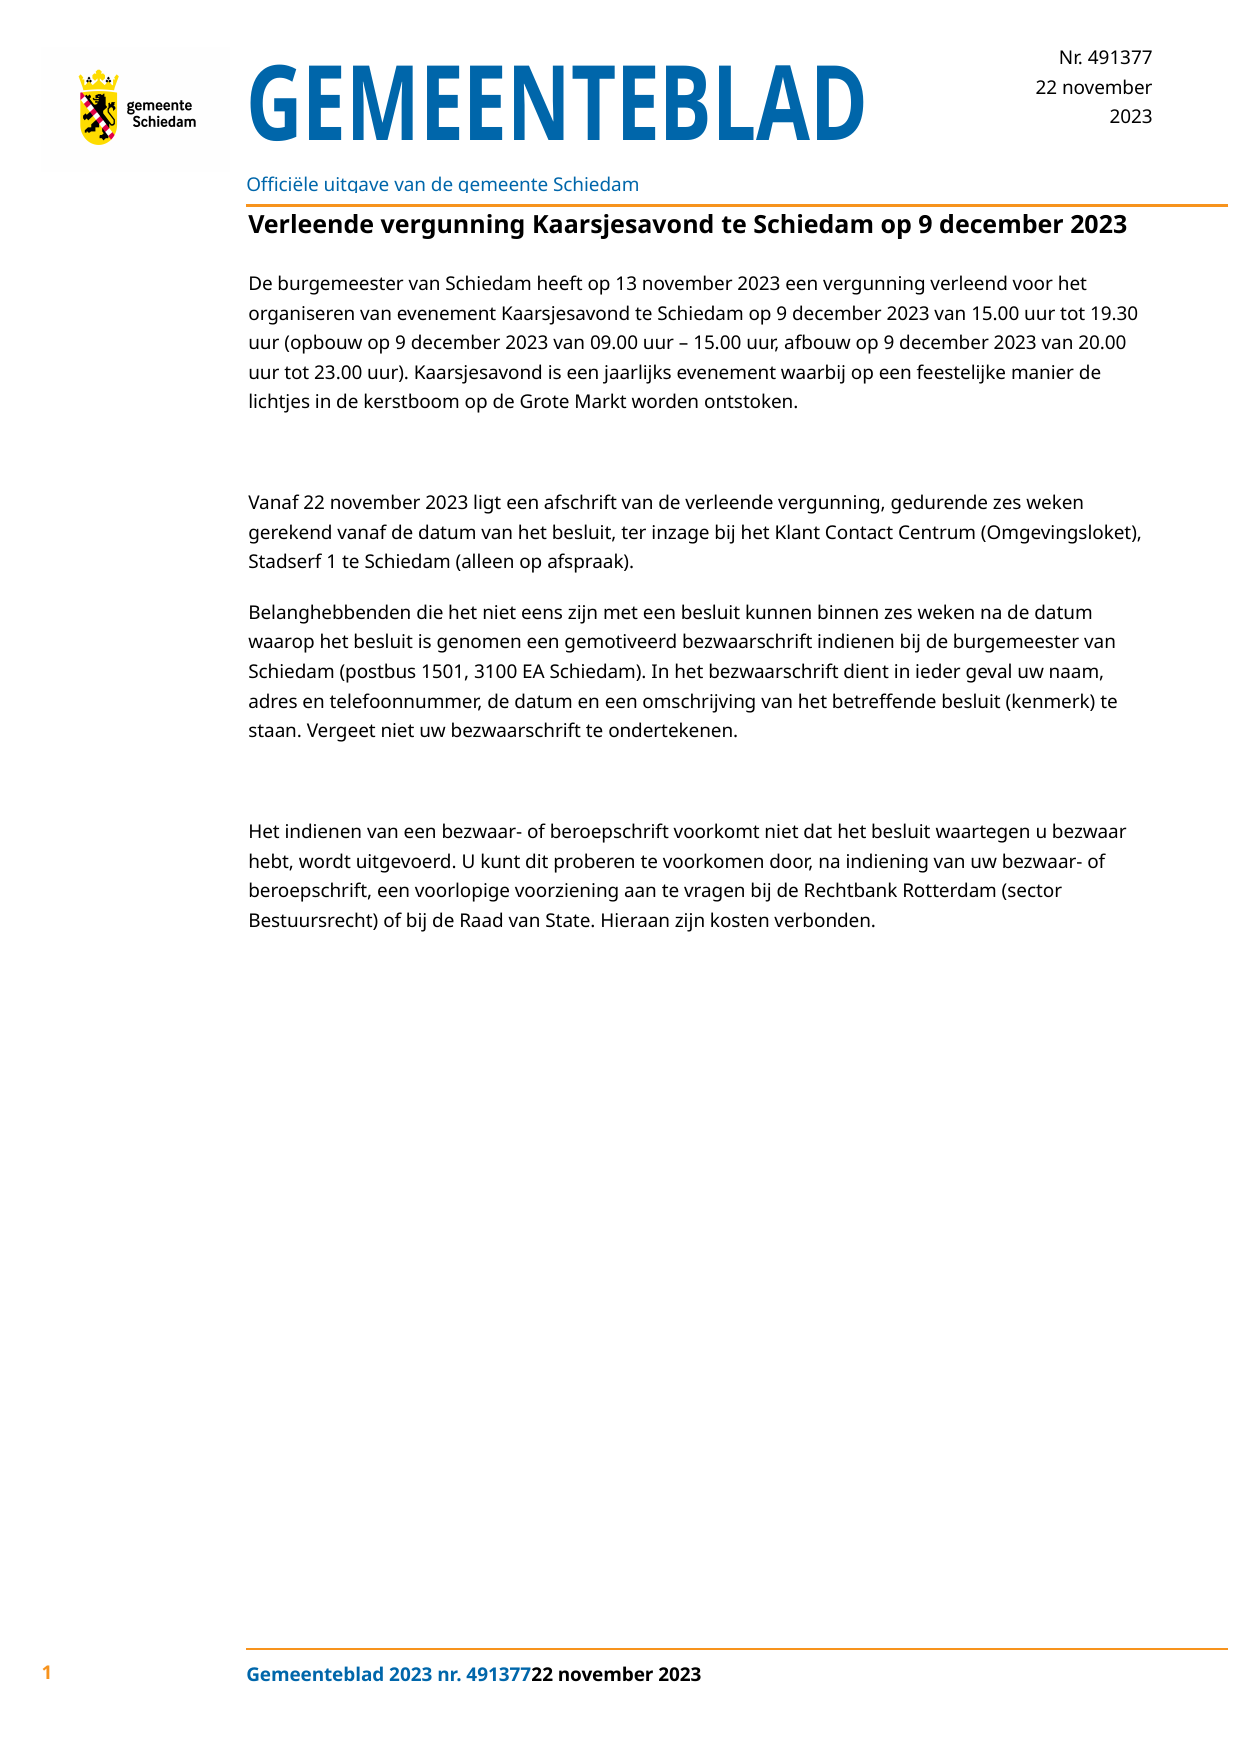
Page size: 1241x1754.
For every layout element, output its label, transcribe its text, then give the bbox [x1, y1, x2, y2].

text Verleende vergunning Kaarsjesavond te Schiedam op 9 december 2023 [248, 207, 1152, 241]
picture [41, 47, 231, 172]
text Vanaf 22 november 2023 ligt een afschrift van de verleende vergunning, gedurende zes weken gerekend vanaf de datum van het besluit, ter inzage bij het Klant Contact Centrum (Omgevingsloket), Stadserf 1 te Schiedam (alleen op afspraak). [248, 489, 1152, 574]
text De burgemeester van Schiedam heeft op 13 november 2023 een vergunning verleend voor het organiseren van evenement Kaarsjesavond te Schiedam op 9 december 2023 van 15.00 uur tot 19.30 uur (opbouw op 9 december 2023 van 09.00 uur – 15.00 uur, afbouw op 9 december 2023 van 20.00 uur tot 23.00 uur). Kaarsjesavond is een jaarlijks evenement waarbij op een feestelijke manier de lichtjes in de kerstboom op de Grote Markt worden ontstoken. [248, 270, 1152, 414]
text Belanghebbenden die het niet eens zijn met een besluit kunnen binnen zes weken na de datum waarop het besluit is genomen een gemotiveerd bezwaarschrift indienen bij de burgemeester van Schiedam (postbus 1501, 3100 EA Schiedam). In het bezwaarschrift dient in ieder geval uw naam, adres en telefoonnummer, de datum en een omschrijving van het betreffende besluit (kenmerk) te staan. Vergeet niet uw bezwaarschrift te ondertekenen. [248, 599, 1152, 743]
text Het indienen van een bezwaar- of beroepschrift voorkomt niet dat het besluit waartegen u bezwaar hebt, wordt uitgevoerd. U kunt dit proberen te voorkomen door, na indiening van uw bezwaar- of beroepschrift, een voorlopige voorziening aan te vragen bij de Rechtbank Rotterdam (sector Bestuursrecht) of bij de Raad van State. Hieraan zijn kosten verbonden. [248, 818, 1152, 933]
